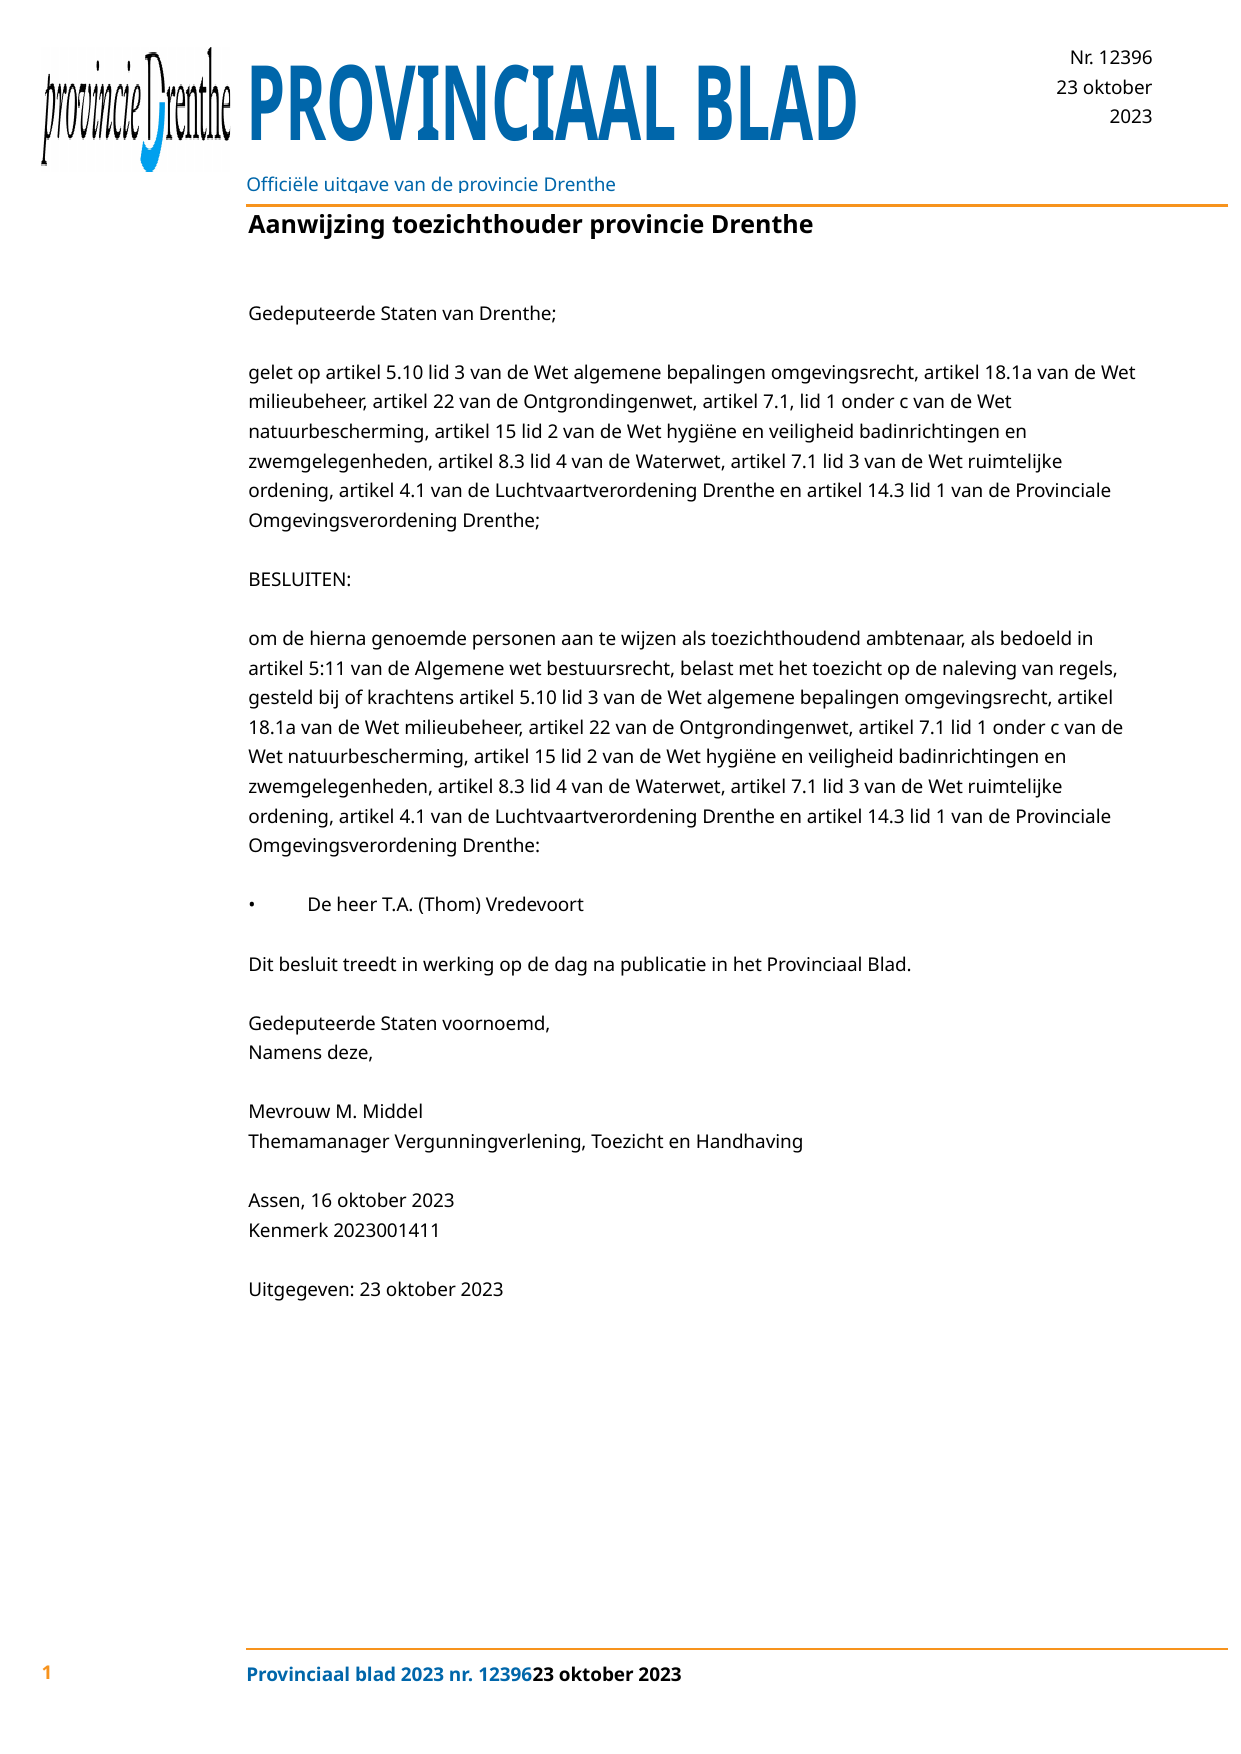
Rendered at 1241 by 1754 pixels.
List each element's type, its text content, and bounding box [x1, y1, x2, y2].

text Gedeputeerde Staten voornoemd, [248, 1010, 1152, 1036]
text gelet op artikel 5.10 lid 3 van de Wet algemene bepalingen omgevingsrecht, artikel 18.1a van de Wet milieubeheer, artikel 22 van de Ontgrondingenwet, artikel 7.1, lid 1 onder c van de Wet natuurbescherming, artikel 15 lid 2 van de Wet hygiëne en veiligheid badinrichtingen en zwemgelegenheden, artikel 8.3 lid 4 van de Waterwet, artikel 7.1 lid 3 van de Wet ruimtelijke ordening, artikel 4.1 van de Luchtvaartverordening Drenthe en artikel 14.3 lid 1 van de Provinciale Omgevingsverordening Drenthe; [248, 359, 1152, 533]
list De heer T.A. (Thom) Vredevoort [248, 892, 1152, 917]
text Uitgegeven: 23 oktober 2023 [248, 1276, 1152, 1302]
text Aanwijzing toezichthouder provincie Drenthe [248, 207, 1152, 241]
text BESLUITEN: [248, 566, 1152, 592]
text om de hierna genoemde personen aan te wijzen als toezichthoudend ambtenaar, als bedoeld in artikel 5:11 van de Algemene wet bestuursrecht, belast met het toezicht op de naleving van regels, gesteld bij of krachtens artikel 5.10 lid 3 van de Wet algemene bepalingen omgevingsrecht, artikel 18.1a van de Wet milieubeheer, artikel 22 van de Ontgrondingenwet, artikel 7.1 lid 1 onder c van de Wet natuurbescherming, artikel 15 lid 2 van de Wet hygiëne en veiligheid badinrichtingen en zwemgelegenheden, artikel 8.3 lid 4 van de Waterwet, artikel 7.1 lid 3 van de Wet ruimtelijke ordening, artikel 4.1 van de Luchtvaartverordening Drenthe en artikel 14.3 lid 1 van de Provinciale Omgevingsverordening Drenthe: [248, 625, 1152, 858]
text Gedeputeerde Staten van Drenthe; [248, 300, 1152, 326]
text Dit besluit treedt in werking op de dag na publicatie in het Provinciaal Blad. [248, 951, 1152, 976]
text Mevrouw M. Middel [248, 1099, 1152, 1124]
text Themamanager Vergunningverlening, Toezicht en Handhaving [248, 1128, 1152, 1154]
text Assen, 16 oktober 2023 [248, 1187, 1152, 1213]
text Kenmerk 2023001411 [248, 1217, 1152, 1243]
text Namens deze, [248, 1039, 1152, 1065]
picture [41, 47, 231, 172]
